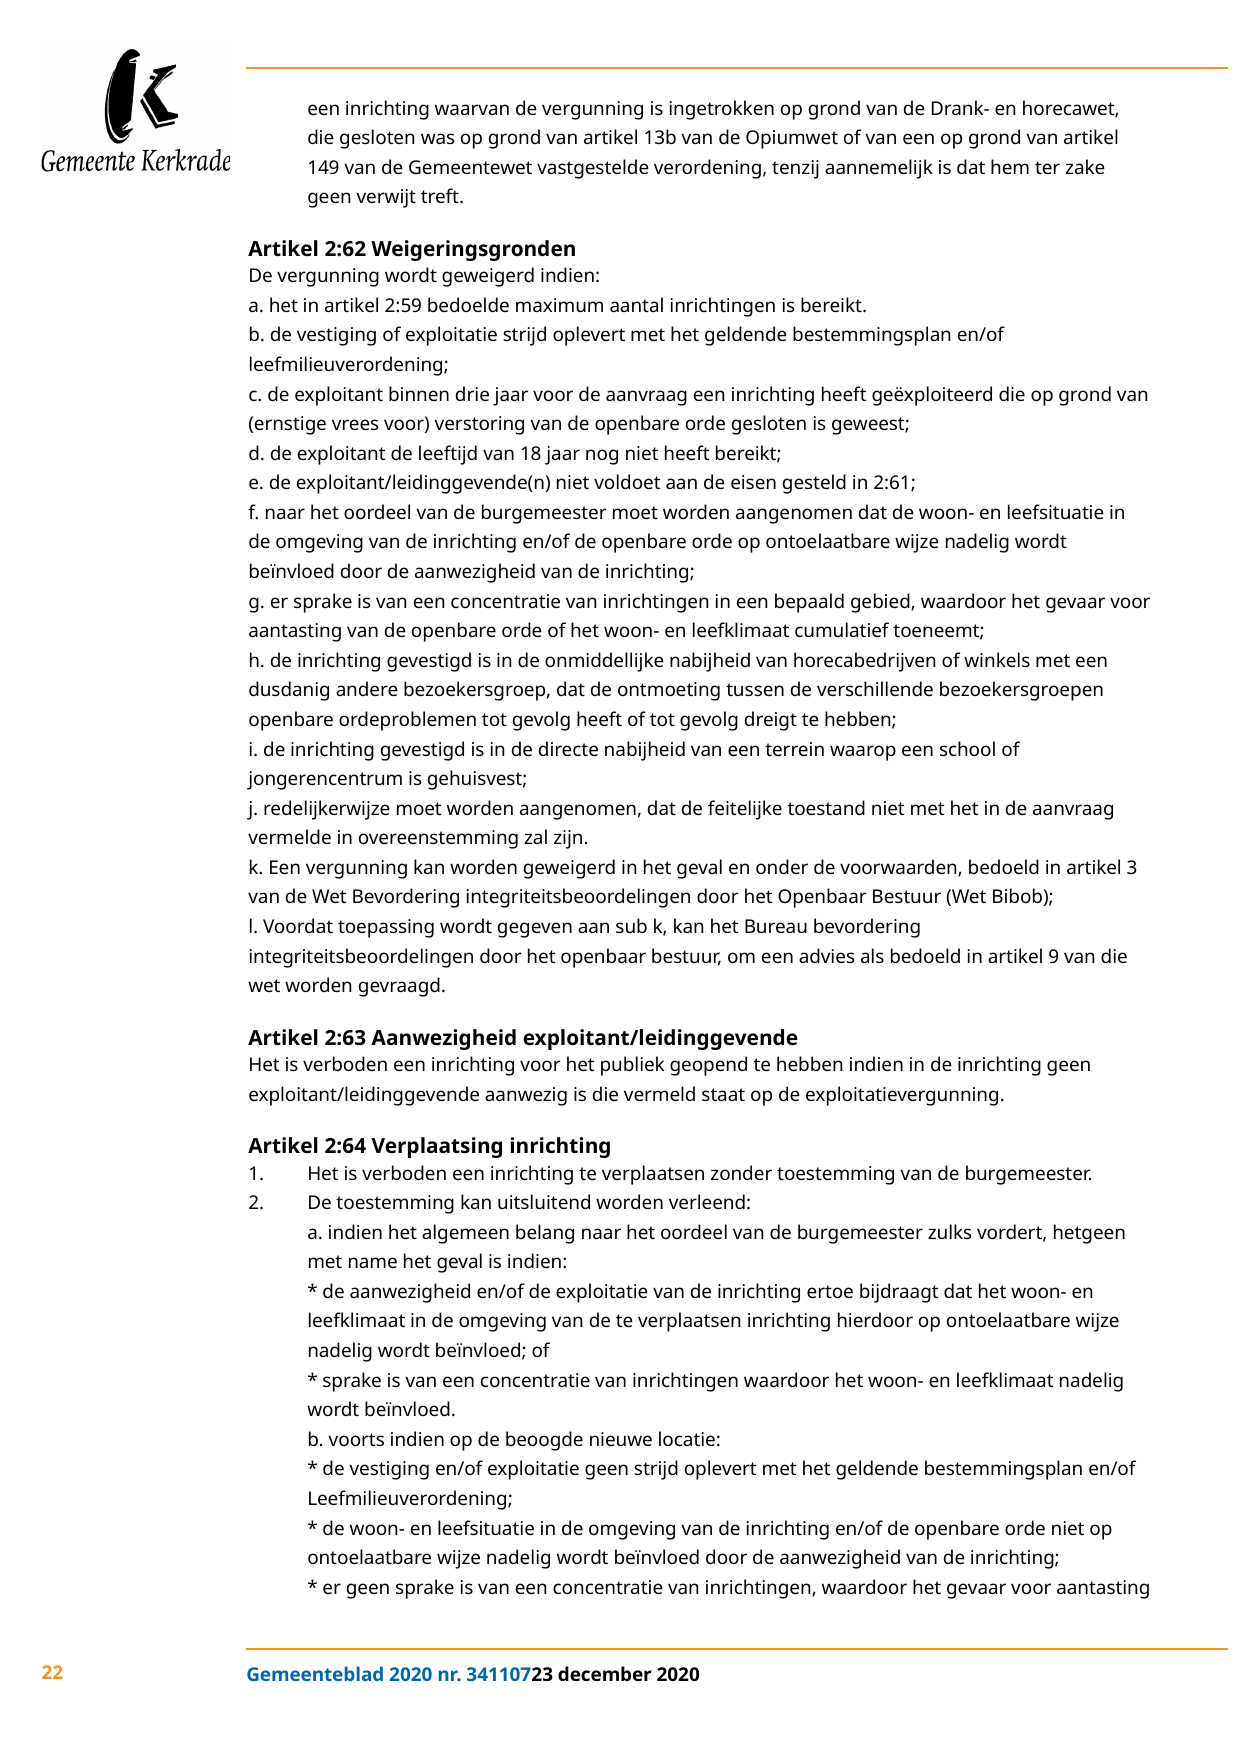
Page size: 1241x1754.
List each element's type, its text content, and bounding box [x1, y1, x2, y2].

text k. Een vergunning kan worden geweigerd in het geval en onder de voorwaarden, bedoeld in artikel 3 van de Wet Bevordering integriteitsbeoordelingen door het Openbaar Bestuur (Wet Bibob); [248, 854, 1152, 909]
text g. er sprake is van een concentratie van inrichtingen in een bepaald gebied, waardoor het gevaar voor aantasting van de openbare orde of het woon- en leefklimaat cumulatief toeneemt; [248, 588, 1152, 643]
text f. naar het oordeel van de burgemeester moet worden aangenomen dat de woon- en leefsituatie in de omgeving van de inrichting en/of de openbare orde op ontoelaatbare wijze nadelig wordt beïnvloed door de aanwezigheid van de inrichting; [248, 499, 1152, 584]
text e. de exploitant/leidinggevende(n) niet voldoet aan de eisen gesteld in 2:61; [248, 469, 1152, 495]
text d. de exploitant de leeftijd van 18 jaar nog niet heeft bereikt; [248, 440, 1152, 466]
list * sprake is van een concentratie van inrichtingen waardoor het woon- en leefklimaat nadelig wordt beïnvloed. [248, 1367, 1152, 1422]
text c. de exploitant binnen drie jaar voor de aanvraag een inrichting heeft geëxploiteerd die op grond van (ernstige vrees voor) verstoring van de openbare orde gesloten is geweest; [248, 381, 1152, 436]
text Artikel 2:63 Aanwezigheid exploitant/leidinggevende [248, 1023, 1152, 1051]
list De toestemming kan uitsluitend worden verleend: [248, 1189, 1152, 1215]
list een inrichting waarvan de vergunning is ingetrokken op grond van de Drank- en horecawet, die gesloten was op grond van artikel 13b van de Opiumwet of van een op grond van artikel 149 van de Gemeentewet vastgestelde verordening, tenzij aannemelijk is dat hem ter zake geen verwijt treft. [248, 95, 1152, 209]
list * de aanwezigheid en/of de exploitatie van de inrichting ertoe bijdraagt dat het woon- en leefklimaat in de omgeving van de te verplaatsen inrichting hierdoor op ontoelaatbare wijze nadelig wordt beïnvloed; of [248, 1278, 1152, 1363]
list b. voorts indien op de beoogde nieuwe locatie: [248, 1426, 1152, 1452]
list * de woon- en leefsituatie in de omgeving van de inrichting en/of de openbare orde niet op ontoelaatbare wijze nadelig wordt beïnvloed door de aanwezigheid van de inrichting; [248, 1515, 1152, 1570]
text Het is verboden een inrichting voor het publiek geopend te hebben indien in de inrichting geen exploitant/leidinggevende aanwezig is die vermeld staat op de exploitatievergunning. [248, 1051, 1152, 1107]
text De vergunning wordt geweigerd indien: [248, 262, 1152, 288]
list * de vestiging en/of exploitatie geen strijd oplevert met het geldende bestemmingsplan en/of Leefmilieuverordening; [248, 1456, 1152, 1511]
list a. indien het algemeen belang naar het oordeel van de burgemeester zulks vordert, hetgeen met name het geval is indien: [248, 1219, 1152, 1274]
text i. de inrichting gevestigd is in de directe nabijheid van een terrein waarop een school of jongerencentrum is gehuisvest; [248, 736, 1152, 791]
text l. Voordat toepassing wordt gegeven aan sub k, kan het Bureau bevordering integriteitsbeoordelingen door het openbaar bestuur, om een advies als bedoeld in artikel 9 van die wet worden gevraagd. [248, 913, 1152, 998]
list Het is verboden een inrichting te verplaatsen zonder toestemming van de burgemeester. [248, 1160, 1152, 1185]
text h. de inrichting gevestigd is in de onmiddellijke nabijheid van horecabedrijven of winkels met een dusdanig andere bezoekersgroep, dat de ontmoeting tussen de verschillende bezoekersgroepen openbare ordeproblemen tot gevolg heeft of tot gevolg dreigt te hebben; [248, 647, 1152, 732]
text Artikel 2:62 Weigeringsgronden [248, 234, 1152, 262]
text Artikel 2:64 Verplaatsing inrichting [248, 1131, 1152, 1160]
list * er geen sprake is van een concentratie van inrichtingen, waardoor het gevaar voor aantasting [248, 1574, 1152, 1599]
text a. het in artikel 2:59 bedoelde maximum aantal inrichtingen is bereikt. [248, 292, 1152, 318]
picture [41, 47, 231, 172]
text b. de vestiging of exploitatie strijd oplevert met het geldende bestemmingsplan en/of leefmilieuverordening; [248, 322, 1152, 377]
text j. redelijkerwijze moet worden aangenomen, dat de feitelijke toestand niet met het in de aanvraag vermelde in overeenstemming zal zijn. [248, 795, 1152, 850]
